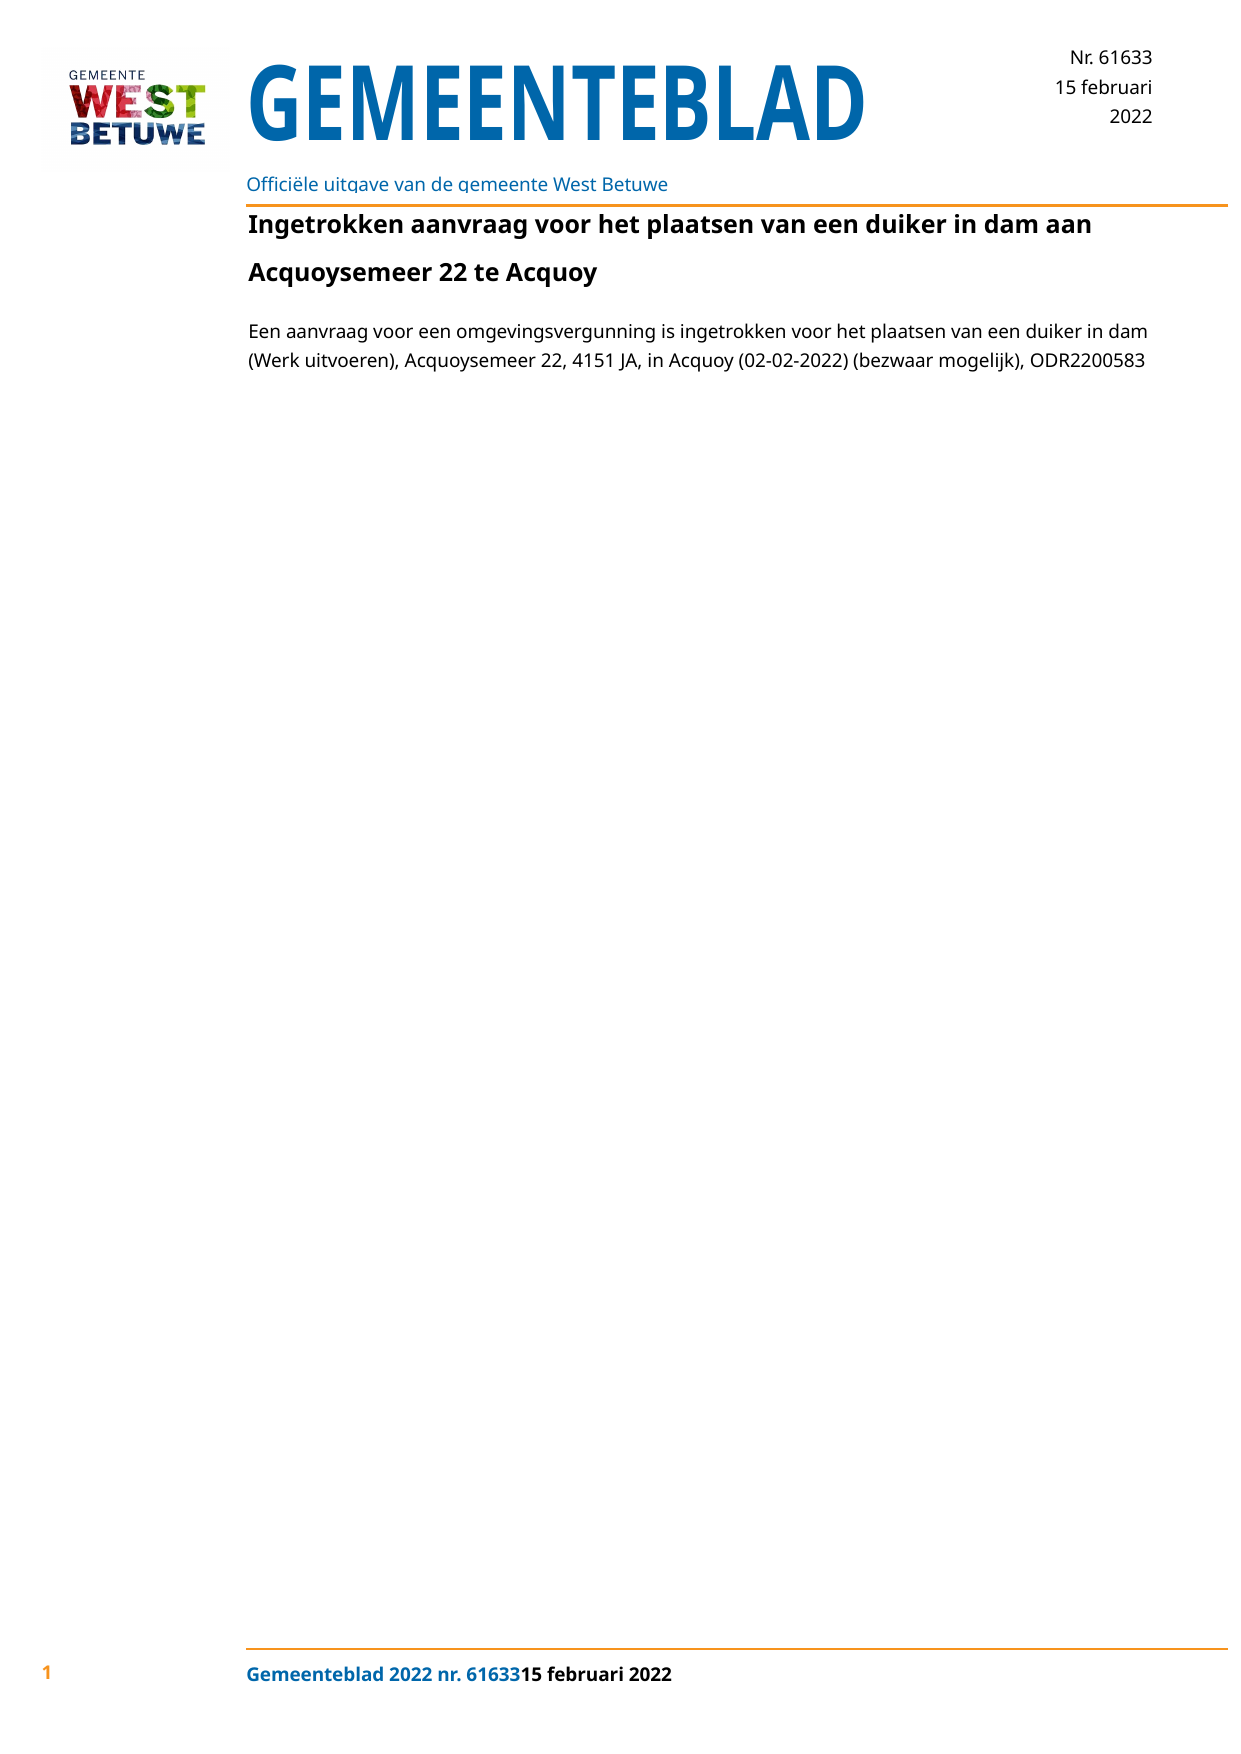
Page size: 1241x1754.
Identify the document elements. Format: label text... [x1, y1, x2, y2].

text Een aanvraag voor een omgevingsvergunning is ingetrokken voor het plaatsen van een duiker in dam (Werk uitvoeren), Acquoysemeer 22, 4151 JA, in Acquoy (02-02-2022) (bezwaar mogelijk), ODR2200583 [248, 318, 1152, 373]
picture [41, 47, 231, 172]
text Ingetrokken aanvraag voor het plaatsen van een duiker in dam aan Acquoysemeer 22 te Acquoy [248, 207, 1152, 288]
